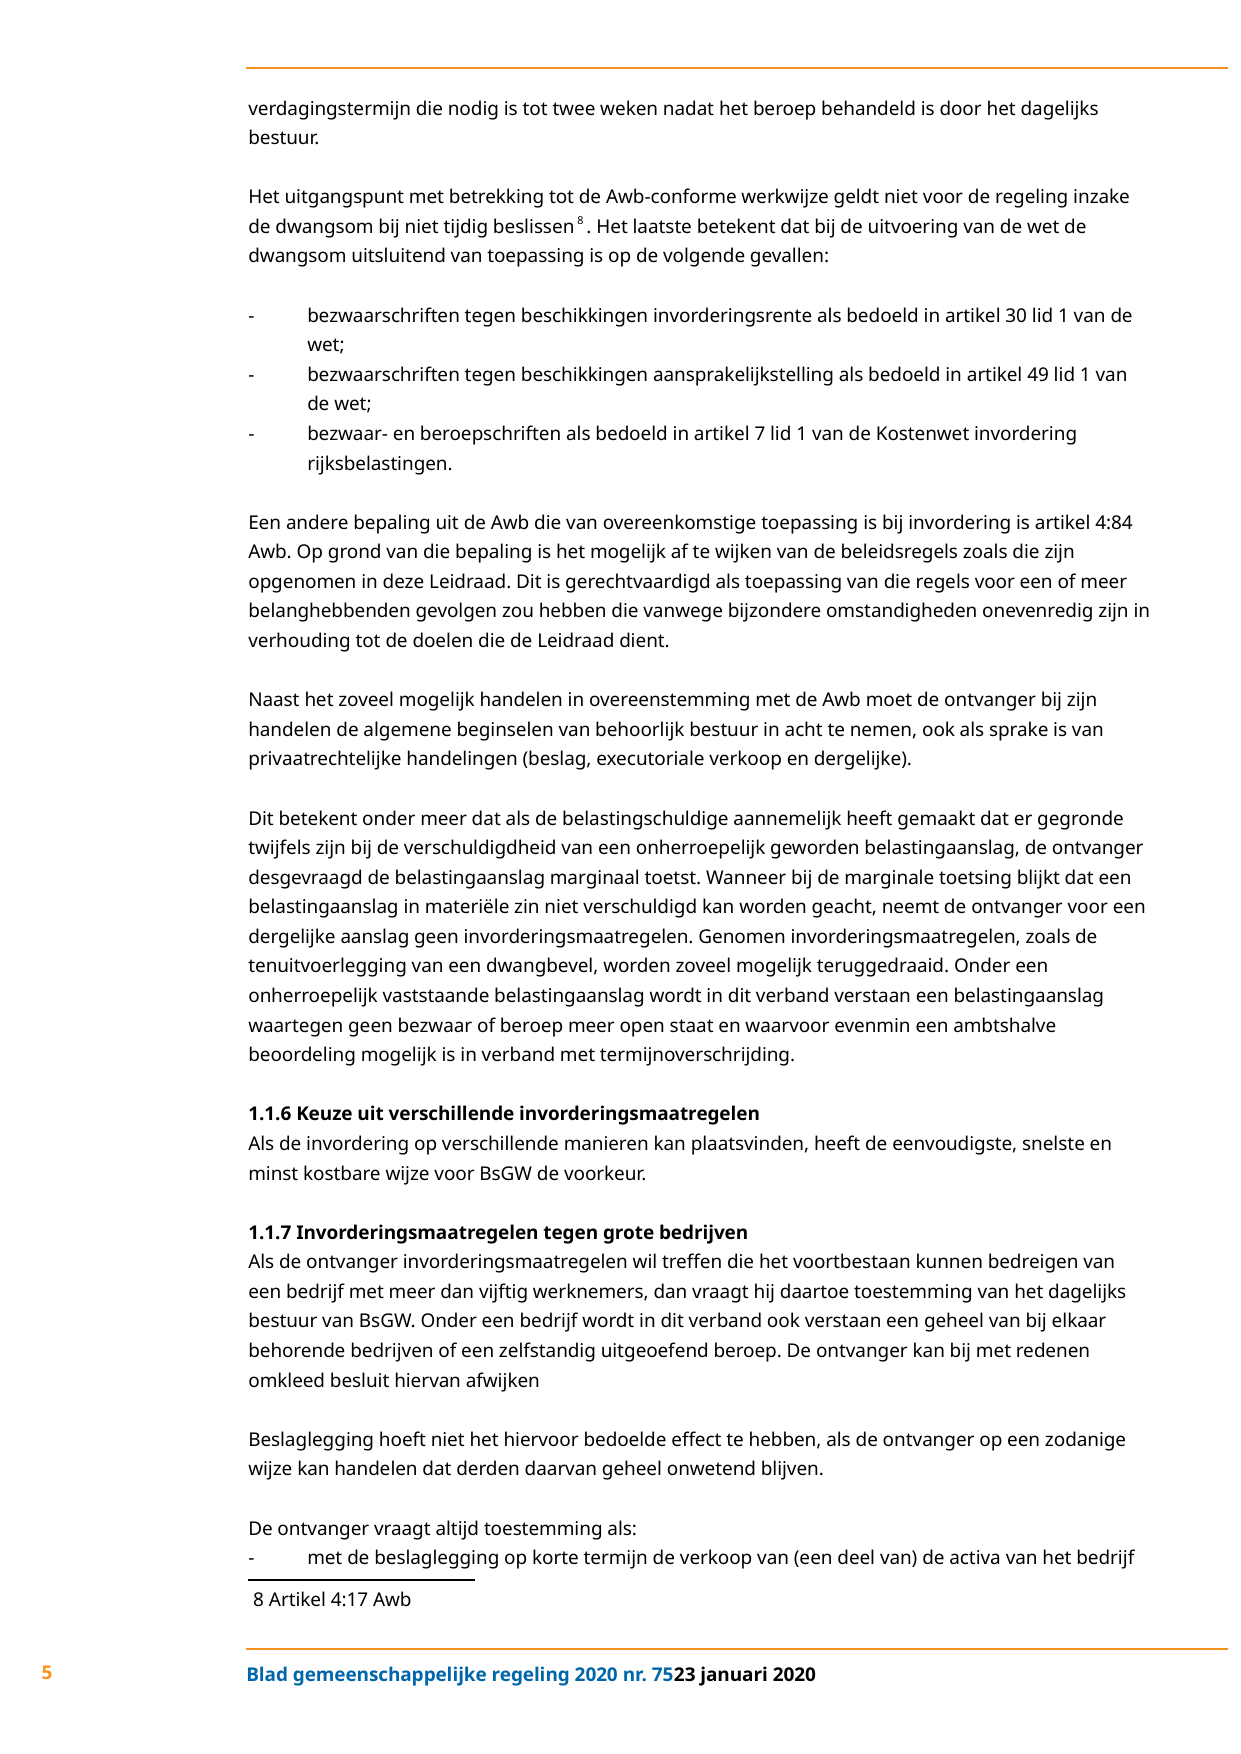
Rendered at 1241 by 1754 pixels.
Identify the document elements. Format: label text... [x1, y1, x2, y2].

text Als de invordering op verschillende manieren kan plaatsvinden, heeft de eenvoudigste, snelste en minst kostbare wijze voor BsGW de voorkeur. [248, 1130, 1152, 1186]
text Als de ontvanger invorderingsmaatregelen wil treffen die het voortbestaan kunnen bedreigen van een bedrijf met meer dan vijftig werknemers, dan vraagt hij daartoe toestemming van het dagelijks bestuur van BsGW. Onder een bedrijf wordt in dit verband ook verstaan een geheel van bij elkaar behorende bedrijven of een zelfstandig uitgeoefend beroep. De ontvanger kan bij met redenen omkleed besluit hiervan afwijken [248, 1248, 1152, 1393]
text Het uitgangspunt met betrekking tot de Awb-conforme werkwijze geldt niet voor de regeling inzake de dwangsom bij niet tijdig beslissen. Het laatste betekent dat bij de uitvoering van de wet de dwangsom uitsluitend van toepassing is op de volgende gevallen: [248, 183, 1152, 268]
list bezwaarschriften tegen beschikkingen invorderingsrente als bedoeld in artikel 30 lid 1 van de wet; [248, 302, 1152, 357]
list bezwaarschriften tegen beschikkingen aansprakelijkstelling als bedoeld in artikel 49 lid 1 van de wet; [248, 361, 1152, 416]
text 1.1.6 Keuze uit verschillende invorderingsmaatregelen [248, 1101, 1152, 1126]
text Dit betekent onder meer dat als de belastingschuldige aannemelijk heeft gemaakt dat er gegronde twijfels zijn bij de verschuldigdheid van een onherroepelijk geworden belastingaanslag, de ontvanger desgevraagd de belastingaanslag marginaal toetst. Wanneer bij de marginale toetsing blijkt dat een belastingaanslag in materiële zin niet verschuldigd kan worden geacht, neemt de ontvanger voor een dergelijke aanslag geen invorderingsmaatregelen. Genomen invorderingsmaatregelen, zoals de tenuitvoerlegging van een dwangbevel, worden zoveel mogelijk teruggedraaid. Onder een onherroepelijk vaststaande belastingaanslag wordt in dit verband verstaan een belastingaanslag waartegen geen bezwaar of beroep meer open staat en waarvoor evenmin een ambtshalve beoordeling mogelijk is in verband met termijnoverschrijding. [248, 805, 1152, 1067]
list met de beslaglegging op korte termijn de verkoop van (een deel van) de activa van het bedrijf [248, 1544, 1152, 1570]
list bezwaar- en beroepschriften als bedoeld in artikel 7 lid 1 van de Kostenwet invordering rijksbelastingen. [248, 420, 1152, 476]
text Beslaglegging hoeft niet het hiervoor bedoelde effect te hebben, als de ontvanger op een zodanige wijze kan handelen dat derden daarvan geheel onwetend blijven. [248, 1426, 1152, 1481]
text Een andere bepaling uit de Awb die van overeenkomstige toepassing is bij invordering is artikel 4:84 Awb. Op grond van die bepaling is het mogelijk af te wijken van de beleidsregels zoals die zijn opgenomen in deze Leidraad. Dit is gerechtvaardigd als toepassing van die regels voor een of meer belanghebbenden gevolgen zou hebben die vanwege bijzondere omstandigheden onevenredig zijn in verhouding tot de doelen die de Leidraad dient. [248, 509, 1152, 653]
text 1.1.7 Invorderingsmaatregelen tegen grote bedrijven [248, 1219, 1152, 1245]
text Naast het zoveel mogelijk handelen in overeenstemming met de Awb moet de ontvanger bij zijn handelen de algemene beginselen van behoorlijk bestuur in acht te nemen, ook als sprake is van privaatrechtelijke handelingen (beslag, executoriale verkoop en dergelijke). [248, 686, 1152, 771]
text De ontvanger vraagt altijd toestemming als: [248, 1515, 1152, 1541]
text verdagingstermijn die nodig is tot twee weken nadat het beroep behandeld is door het dagelijks bestuur. [248, 95, 1152, 150]
text Artikel 4:17 Awb [248, 1586, 1152, 1612]
picture [41, 47, 231, 172]
